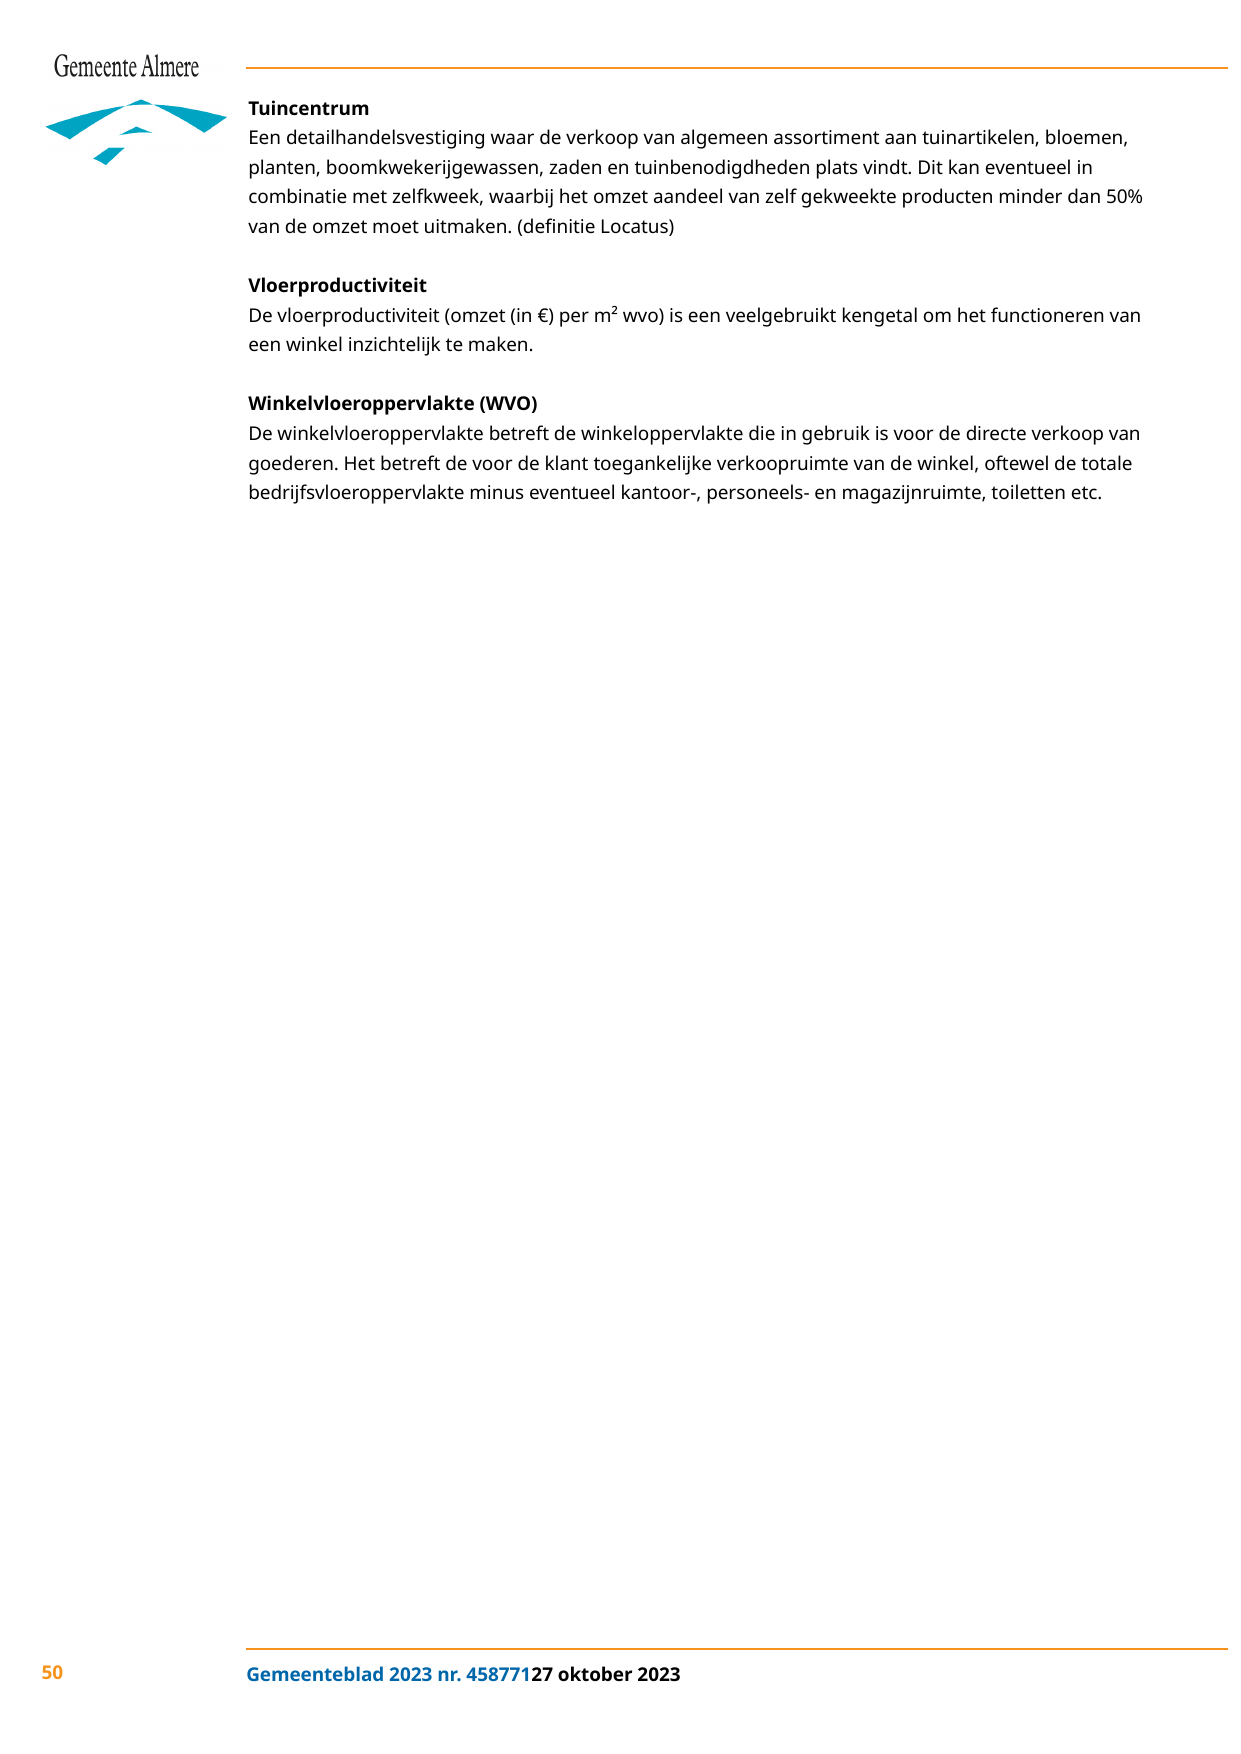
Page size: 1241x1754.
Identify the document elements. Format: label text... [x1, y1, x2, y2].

text Vloerproductiviteit [248, 272, 1152, 298]
text Een detailhandelsvestiging waar de verkoop van algemeen assortiment aan tuinartikelen, bloemen, planten, boomkwekerijgewassen, zaden en tuinbenodigdheden plats vindt. Dit kan eventueel in combinatie met zelfkweek, waarbij het omzet aandeel van zelf gekweekte producten minder dan 50% van de omzet moet uitmaken. (definitie Locatus) [248, 124, 1152, 239]
picture [41, 47, 231, 172]
text Tuincentrum [248, 95, 1152, 121]
text Winkelvloeroppervlakte (WVO) [248, 391, 1152, 416]
text De vloerproductiviteit (omzet (in €) per m² wvo) is een veelgebruikt kengetal om het functioneren van een winkel inzichtelijk te maken. [248, 302, 1152, 357]
text De winkelvloeroppervlakte betreft de winkeloppervlakte die in gebruik is voor de directe verkoop van goederen. Het betreft de voor de klant toegankelijke verkoopruimte van de winkel, oftewel de totale bedrijfsvloeroppervlakte minus eventueel kantoor-, personeels- en magazijnruimte, toiletten etc. [248, 420, 1152, 505]
